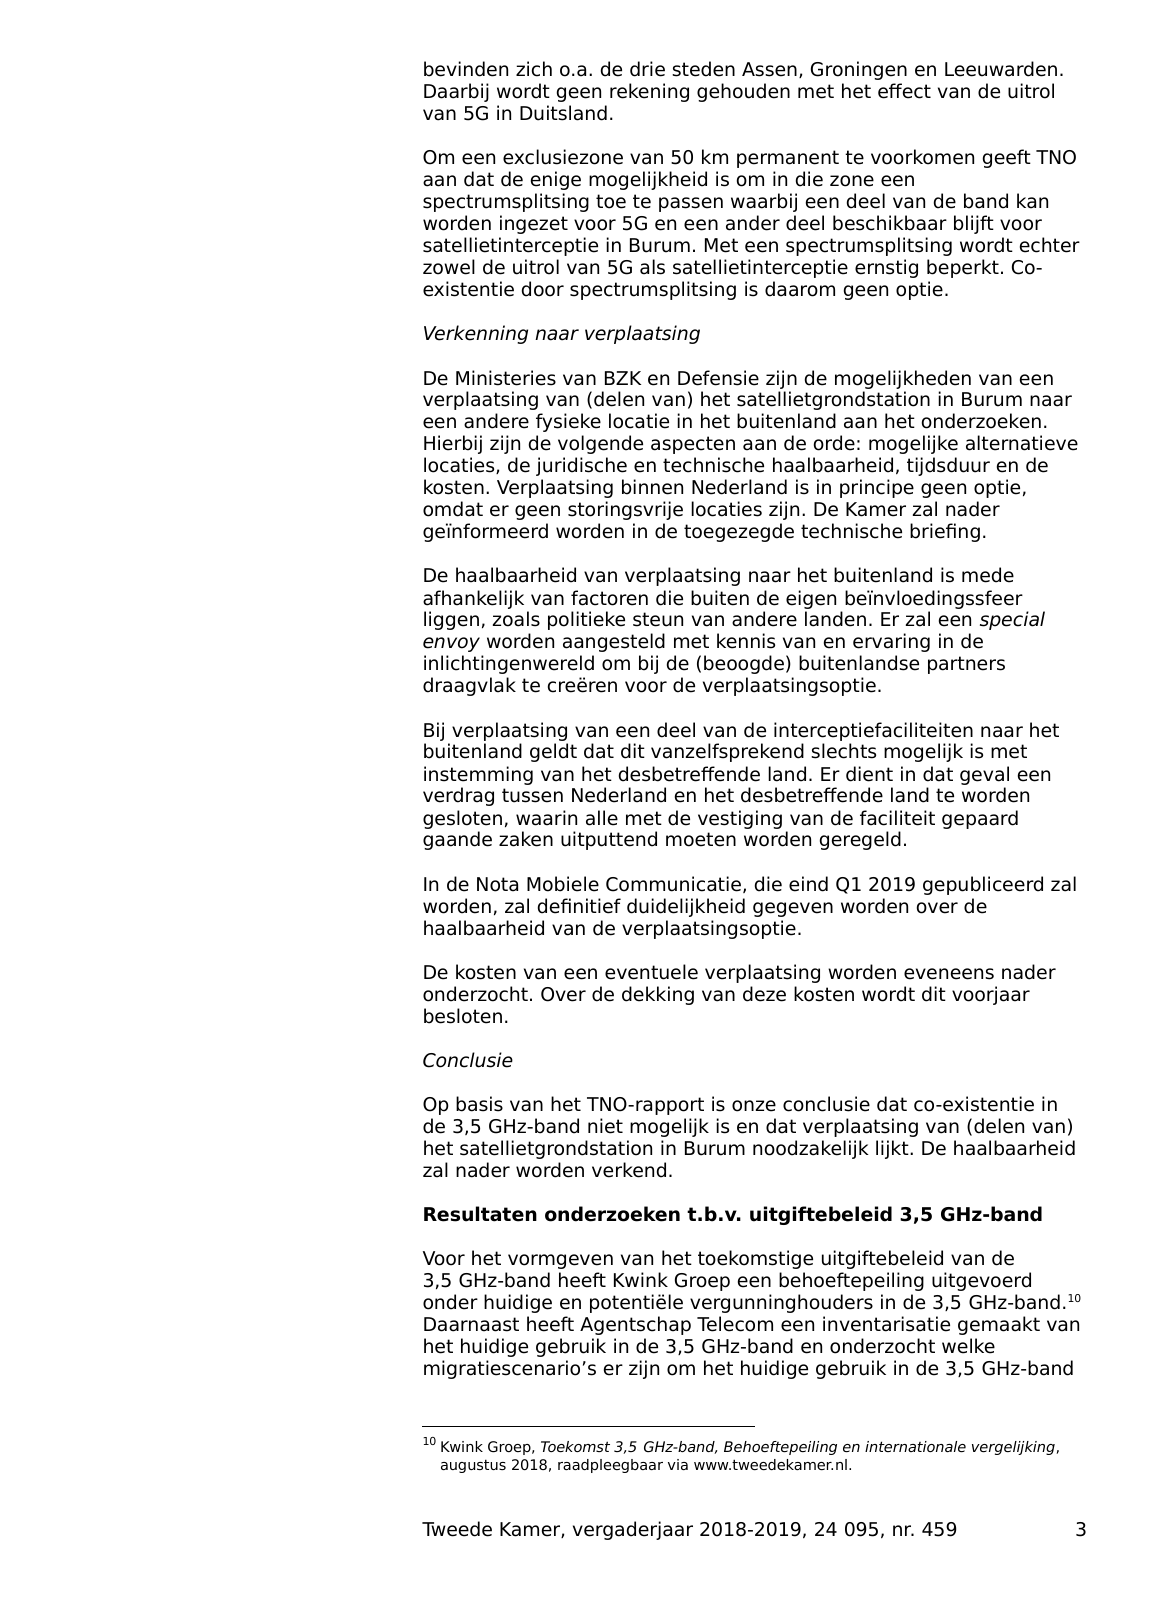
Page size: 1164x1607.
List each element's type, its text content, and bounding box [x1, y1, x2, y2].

subtitle Conclusie [422, 1050, 1087, 1072]
subtitle Verkenning naar verplaatsing [422, 323, 1087, 345]
text Om een exclusiezone van 50 km permanent te voorkomen geeft TNO aan dat de enige mogelijkheid is om in die zone een spectrumsplitsing toe te passen waarbij een deel van de band kan worden ingezet voor 5G en een ander deel beschikbaar blijft voor satellietinterceptie in Burum. Met een spectrumsplitsing wordt echter zowel de uitrol van 5G als satellietinterceptie ernstig beperkt. Co-existentie door spectrumsplitsing is daarom geen optie. [422, 147, 1087, 301]
text Voor het vormgeven van het toekomstige uitgiftebeleid van de 3,5 GHz-band heeft Kwink Groep een behoeftepeiling uitgevoerd onder huidige en potentiële vergunninghouders in de 3,5 GHz-band. Daarnaast heeft Agentschap Telecom een inventarisatie gemaakt van het huidige gebruik in de 3,5 GHz-band en onderzocht welke migratiescenario’s er zijn om het huidige gebruik in de 3,5 GHz-band [422, 1248, 1087, 1380]
text De Ministeries van BZK en Defensie zijn de mogelijkheden van een verplaatsing van (delen van) het satellietgrondstation in Burum naar een andere fysieke locatie in het buitenland aan het onderzoeken. Hierbij zijn de volgende aspecten aan de orde: mogelijke alternatieve locaties, de juridische en technische haalbaarheid, tijdsduur en de kosten. Verplaatsing binnen Nederland is in principe geen optie, omdat er geen storingsvrije locaties zijn. De Kamer zal nader geïnformeerd worden in de toegezegde technische briefing. [422, 367, 1087, 543]
text De haalbaarheid van verplaatsing naar het buitenland is mede afhankelijk van factoren die buiten de eigen beïnvloedingssfeer liggen, zoals politieke steun van andere landen. Er zal een special envoy worden aangesteld met kennis van en ervaring in de inlichtingenwereld om bij de (beoogde) buitenlandse partners draagvlak te creëren voor de verplaatsingsoptie. [422, 565, 1087, 697]
text In de Nota Mobiele Communicatie, die eind Q1 2019 gepubliceerd zal worden, zal definitief duidelijkheid gegeven worden over de haalbaarheid van de verplaatsingsoptie. [422, 873, 1087, 939]
text Bij verplaatsing van een deel van de interceptiefaciliteiten naar het buitenland geldt dat dit vanzelfsprekend slechts mogelijk is met instemming van het desbetreffende land. Er dient in dat geval een verdrag tussen Nederland en het desbetreffende land te worden gesloten, waarin alle met de vestiging van de faciliteit gepaard gaande zaken uitputtend moeten worden geregeld. [422, 719, 1087, 851]
text Kwink Groep, Toekomst 3,5 GHz-band, Behoeftepeiling en internationale vergelijking, augustus 2018, raadpleegbaar via www.tweedekamer.nl. [422, 1435, 1087, 1474]
text De kosten van een eventuele verplaatsing worden eveneens nader onderzocht. Over de dekking van deze kosten wordt dit voorjaar besloten. [422, 962, 1087, 1028]
text bevinden zich o.a. de drie steden Assen, Groningen en Leeuwarden. Daarbij wordt geen rekening gehouden met het effect van de uitrol van 5G in Duitsland. [422, 59, 1087, 125]
subtitle Resultaten onderzoeken t.b.v. uitgiftebeleid 3,5 GHz-band [422, 1204, 1087, 1226]
text Op basis van het TNO-rapport is onze conclusie dat co-existentie in de 3,5 GHz-band niet mogelijk is en dat verplaatsing van (delen van) het satellietgrondstation in Burum noodzakelijk lijkt. De haalbaarheid zal nader worden verkend. [422, 1094, 1087, 1182]
